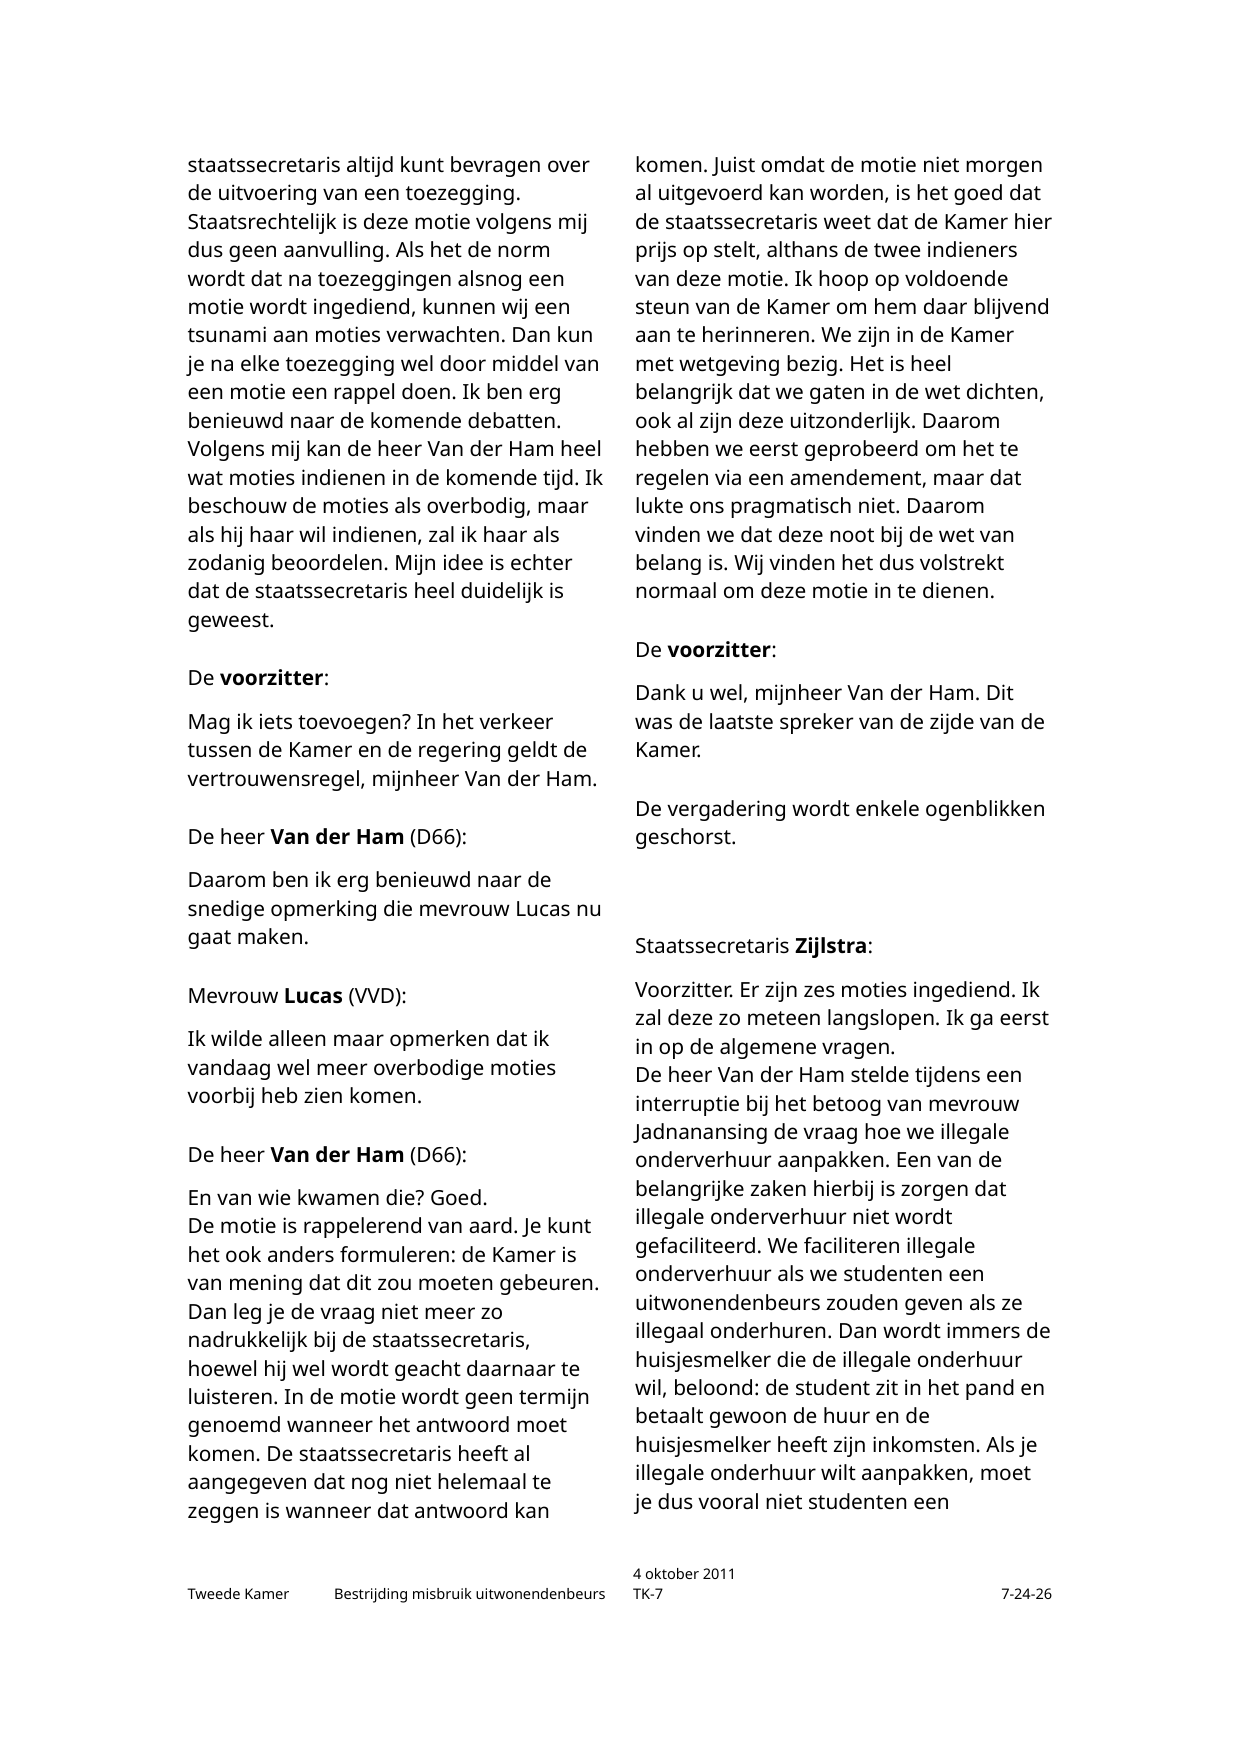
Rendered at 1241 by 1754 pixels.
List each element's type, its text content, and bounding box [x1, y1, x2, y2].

text Mag ik iets toevoegen? In het verkeer tussen de Kamer en de regering geldt de vertrouwensregel, mijnheer Van der Ham. [187, 707, 605, 792]
text komen. Juist omdat de motie niet morgen al uitgevoerd kan worden, is het goed dat de staatssecretaris weet dat de Kamer hier prijs op stelt, althans de twee indieners van deze motie. Ik hoop op voldoende steun van de Kamer om hem daar blijvend aan te herinneren. We zijn in de Kamer met wetgeving bezig. Het is heel belangrijk dat we gaten in de wet dichten, ook al zijn deze uitzonderlijk. Daarom hebben we eerst geprobeerd om het te regelen via een amendement, maar dat lukte ons pragmatisch niet. Daarom vinden we dat deze noot bij de wet van belang is. Wij vinden het dus volstrekt normaal om deze motie in te dienen. [635, 150, 1053, 605]
text Dank u wel, mijnheer Van der Ham. Dit was de laatste spreker van de zijde van de Kamer. [635, 678, 1053, 764]
text De voorzitter: [635, 635, 1053, 663]
text Mevrouw Lucas (VVD): [187, 981, 605, 1009]
text De heer Van der Ham (D66): [187, 1140, 605, 1168]
text Ik wilde alleen maar opmerken dat ik vandaag wel meer overbodige moties voorbij heb zien komen. [187, 1024, 605, 1110]
text De vergadering wordt enkele ogenblikken geschorst. [635, 794, 1053, 851]
text staatssecretaris altijd kunt bevragen over de uitvoering van een toezegging. Staatsrechtelijk is deze motie volgens mij dus geen aanvulling. Als het de norm wordt dat na toezeggingen alsnog een motie wordt ingediend, kunnen wij een tsunami aan moties verwachten. Dan kun je na elke toezegging wel door middel van een motie een rappel doen. Ik ben erg benieuwd naar de komende debatten. Volgens mij kan de heer Van der Ham heel wat moties indienen in de komende tijd. Ik beschouw de moties als overbodig, maar als hij haar wil indienen, zal ik haar als zodanig beoordelen. Mijn idee is echter dat de staatssecretaris heel duidelijk is geweest. [187, 150, 605, 633]
text De motie is rappelerend van aard. Je kunt het ook anders formuleren: de Kamer is van mening dat dit zou moeten gebeuren. Dan leg je de vraag niet meer zo nadrukkelijk bij de staatssecretaris, hoewel hij wel wordt geacht daarnaar te luisteren. In de motie wordt geen termijn genoemd wanneer het antwoord moet komen. De staatssecretaris heeft al aangegeven dat nog niet helemaal te zeggen is wanneer dat antwoord kan [187, 1212, 605, 1524]
text  [635, 881, 1053, 909]
text Staatssecretaris Zijlstra: [635, 932, 1053, 960]
text De heer Van der Ham (D66): [187, 822, 605, 851]
text Voorzitter. Er zijn zes moties ingediend. Ik zal deze zo meteen langslopen. Ik ga eerst in op de algemene vragen. [635, 975, 1053, 1060]
text Daarom ben ik erg benieuwd naar de snedige opmerking die mevrouw Lucas nu gaat maken. [187, 866, 605, 951]
text En van wie kwamen die? Goed. [187, 1183, 605, 1212]
text De voorzitter: [187, 663, 605, 692]
text De heer Van der Ham stelde tijdens een interruptie bij het betoog van mevrouw Jadnanansing de vraag hoe we illegale onderverhuur aanpakken. Een van de belangrijke zaken hierbij is zorgen dat illegale onderverhuur niet wordt gefaciliteerd. We faciliteren illegale onderverhuur als we studenten een uitwonendenbeurs zouden geven als ze illegaal onderhuren. Dan wordt immers de huisjesmelker die de illegale onderhuur wil, beloond: de student zit in het pand en betaalt gewoon de huur en de huisjesmelker heeft zijn inkomsten. Als je illegale onderhuur wilt aanpakken, moet je dus vooral niet studenten een [635, 1060, 1053, 1515]
